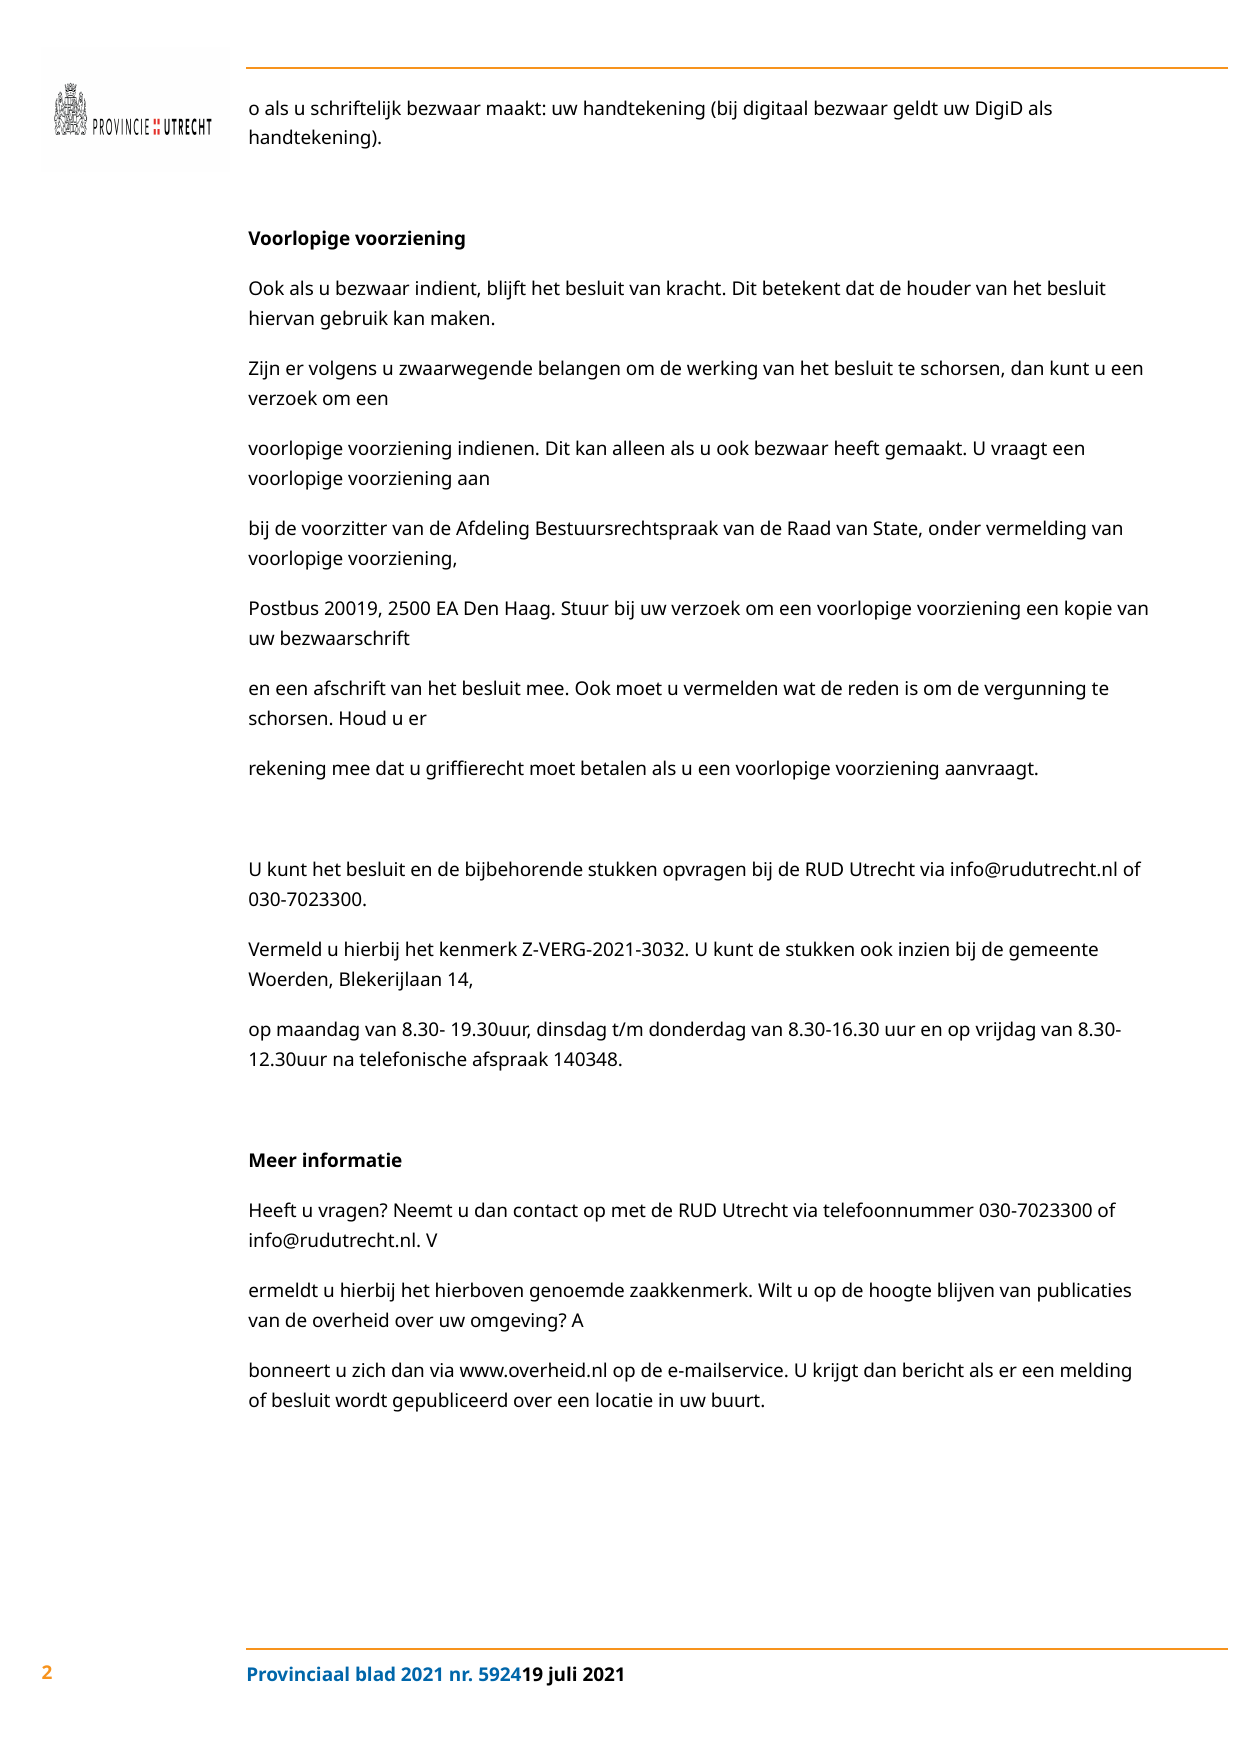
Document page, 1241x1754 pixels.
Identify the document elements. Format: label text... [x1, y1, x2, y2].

text Heeft u vragen? Neemt u dan contact op met de RUD Utrecht via telefoonnummer 030-7023300 of info@rudutrecht.nl. V [248, 1197, 1152, 1253]
text ermeldt u hierbij het hierboven genoemde zaakkenmerk. Wilt u op de hoogte blijven van publicaties van de overheid over uw omgeving? A [248, 1277, 1152, 1333]
picture [41, 47, 231, 172]
text Meer informatie [248, 1147, 1152, 1173]
text Ook als u bezwaar indient, blijft het besluit van kracht. Dit betekent dat de houder van het besluit hiervan gebruik kan maken. [248, 276, 1152, 331]
text en een afschrift van het besluit mee. Ook moet u vermelden wat de reden is om de vergunning te schorsen. Houd u er [248, 676, 1152, 731]
text Vermeld u hierbij het kenmerk Z-VERG-2021-3032. U kunt de stukken ook inzien bij de gemeente Woerden, Blekerijlaan 14, [248, 936, 1152, 992]
text Postbus 20019, 2500 EA Den Haag. Stuur bij uw verzoek om een voorlopige voorziening een kopie van uw bezwaarschrift [248, 596, 1152, 651]
text o als u schriftelijk bezwaar maakt: uw handtekening (bij digitaal bezwaar geldt uw DigiD als handtekening). [248, 95, 1152, 150]
text Voorlopige voorziening [248, 225, 1152, 251]
text Zijn er volgens u zwaarwegende belangen om de werking van het besluit te schorsen, dan kunt u een verzoek om een [248, 356, 1152, 411]
text bonneert u zich dan via www.overheid.nl op de e-mailservice. U krijgt dan bericht als er een melding of besluit wordt gepubliceerd over een locatie in uw buurt. [248, 1357, 1152, 1413]
text voorlopige voorziening indienen. Dit kan alleen als u ook bezwaar heeft gemaakt. U vraagt een voorlopige voorziening aan [248, 436, 1152, 491]
text op maandag van 8.30- 19.30uur, dinsdag t/m donderdag van 8.30-16.30 uur en op vrijdag van 8.30- 12.30uur na telefonische afspraak 140348. [248, 1016, 1152, 1072]
text bij de voorzitter van de Afdeling Bestuursrechtspraak van de Raad van State, onder vermelding van voorlopige voorziening, [248, 516, 1152, 571]
text U kunt het besluit en de bijbehorende stukken opvragen bij de RUD Utrecht via info@rudutrecht.nl of 030-7023300. [248, 856, 1152, 912]
text rekening mee dat u griffierecht moet betalen als u een voorlopige voorziening aanvraagt. [248, 756, 1152, 781]
